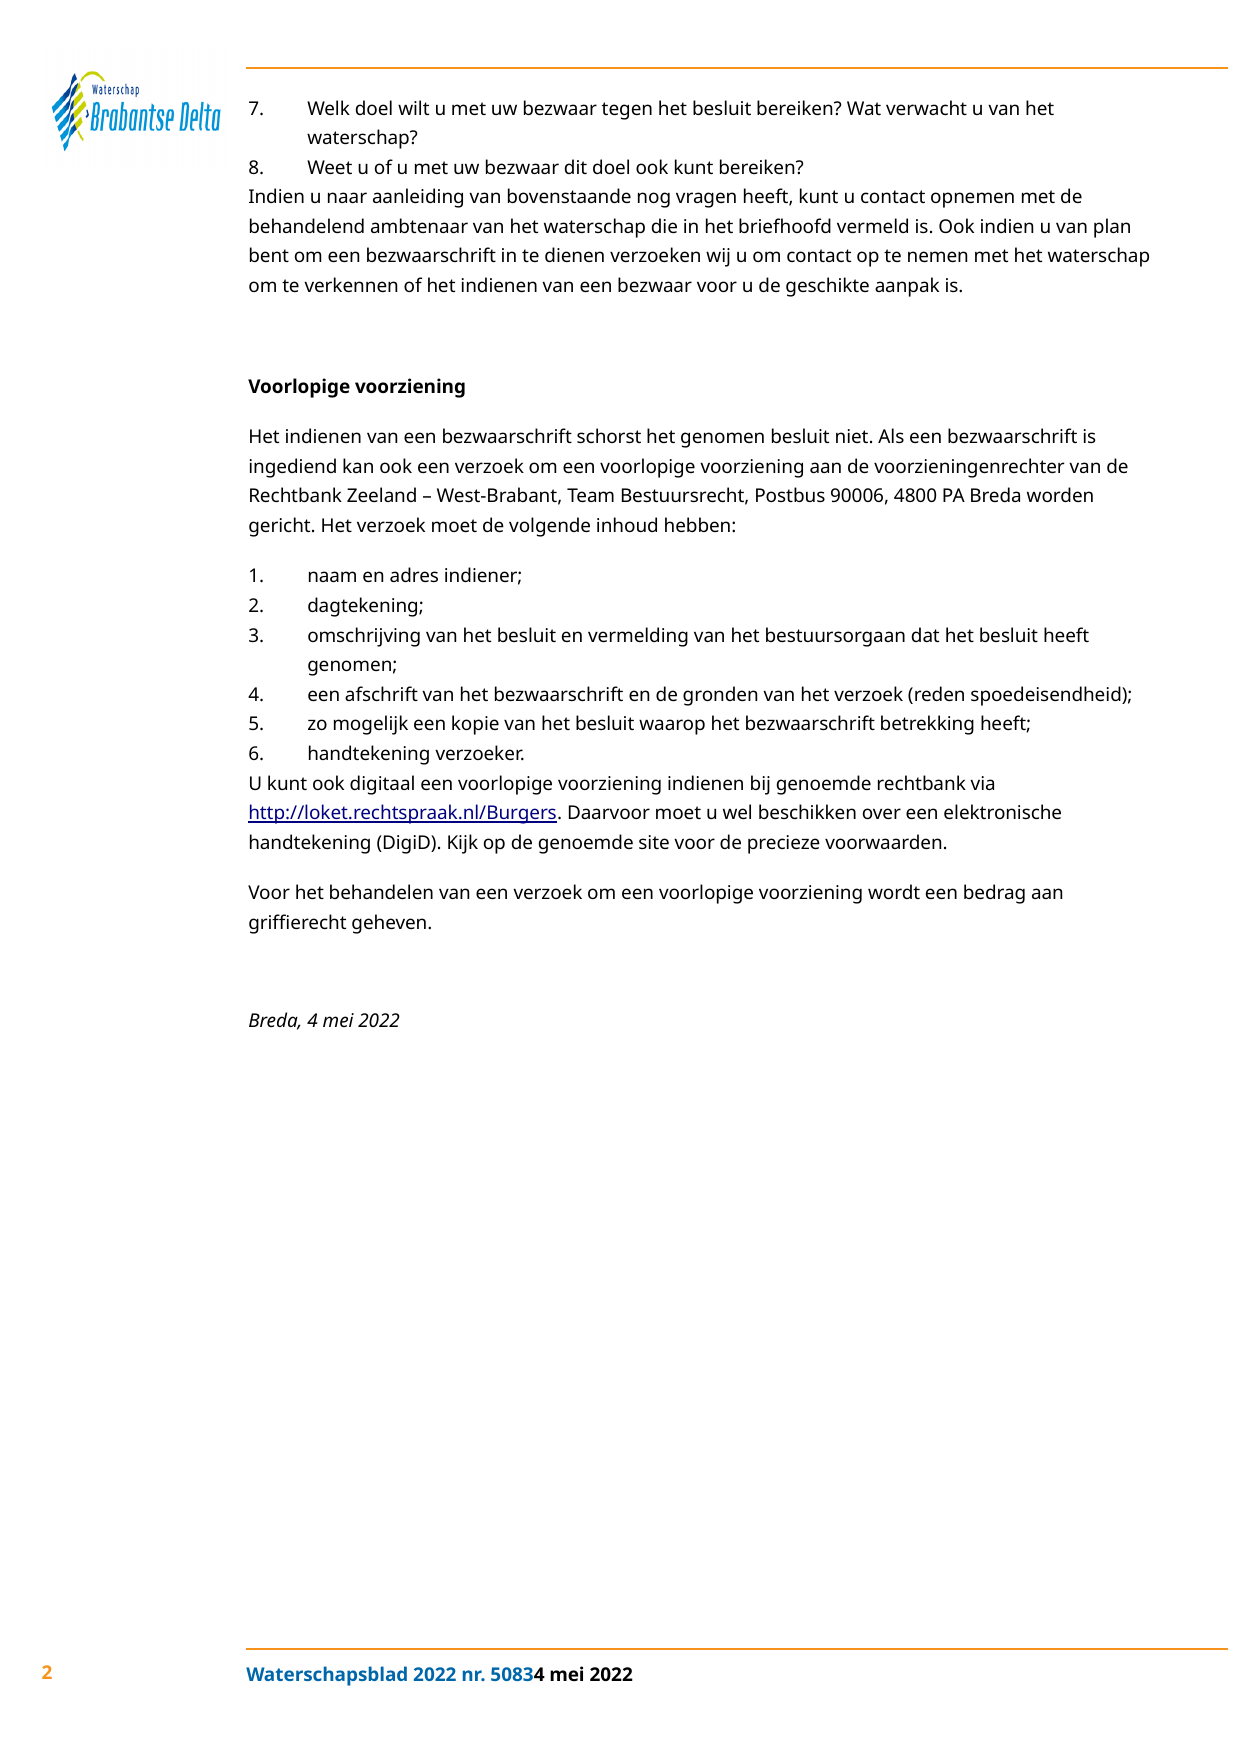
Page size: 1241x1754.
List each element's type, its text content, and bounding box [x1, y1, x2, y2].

text Voor het behandelen van een verzoek om een voorlopige voorziening wordt een bedrag aan griffierecht geheven. [248, 879, 1152, 935]
list omschrijving van het besluit en vermelding van het bestuursorgaan dat het besluit heeft genomen; [248, 622, 1152, 677]
list handtekening verzoeker. [248, 740, 1152, 766]
text Breda, 4 mei 2022 [248, 1007, 1152, 1033]
text U kunt ook digitaal een voorlopige voorziening indienen bij genoemde rechtbank via http://loket.rechtspraak.nl/Burgers. Daarvoor moet u wel beschikken over een elektronische handtekening (DigiD). Kijk op de genoemde site voor de precieze voorwaarden. [248, 770, 1152, 855]
list dagtekening; [248, 592, 1152, 618]
list naam en adres indiener; [248, 563, 1152, 588]
text Voorlopige voorziening [248, 373, 1152, 399]
text Indien u naar aanleiding van bovenstaande nog vragen heeft, kunt u contact opnemen met de behandelend ambtenaar van het waterschap die in het briefhoofd vermeld is. Ook indien u van plan bent om een bezwaarschrift in te dienen verzoeken wij u om contact op te nemen met het waterschap om te verkennen of het indienen van een bezwaar voor u de geschikte aanpak is. [248, 183, 1152, 298]
picture [41, 47, 231, 172]
list Welk doel wilt u met uw bezwaar tegen het besluit bereiken? Wat verwacht u van het waterschap? [248, 95, 1152, 150]
text Het indienen van een bezwaarschrift schorst het genomen besluit niet. Als een bezwaarschrift is ingediend kan ook een verzoek om een voorlopige voorziening aan de voorzieningenrechter van de Rechtbank Zeeland – West-Brabant, Team Bestuursrecht, Postbus 90006, 4800 PA Breda worden gericht. Het verzoek moet de volgende inhoud hebben: [248, 423, 1152, 538]
list zo mogelijk een kopie van het besluit waarop het bezwaarschrift betrekking heeft; [248, 711, 1152, 736]
list Weet u of u met uw bezwaar dit doel ook kunt bereiken? [248, 154, 1152, 180]
list een afschrift van het bezwaarschrift en de gronden van het verzoek (reden spoedeisendheid); [248, 681, 1152, 707]
